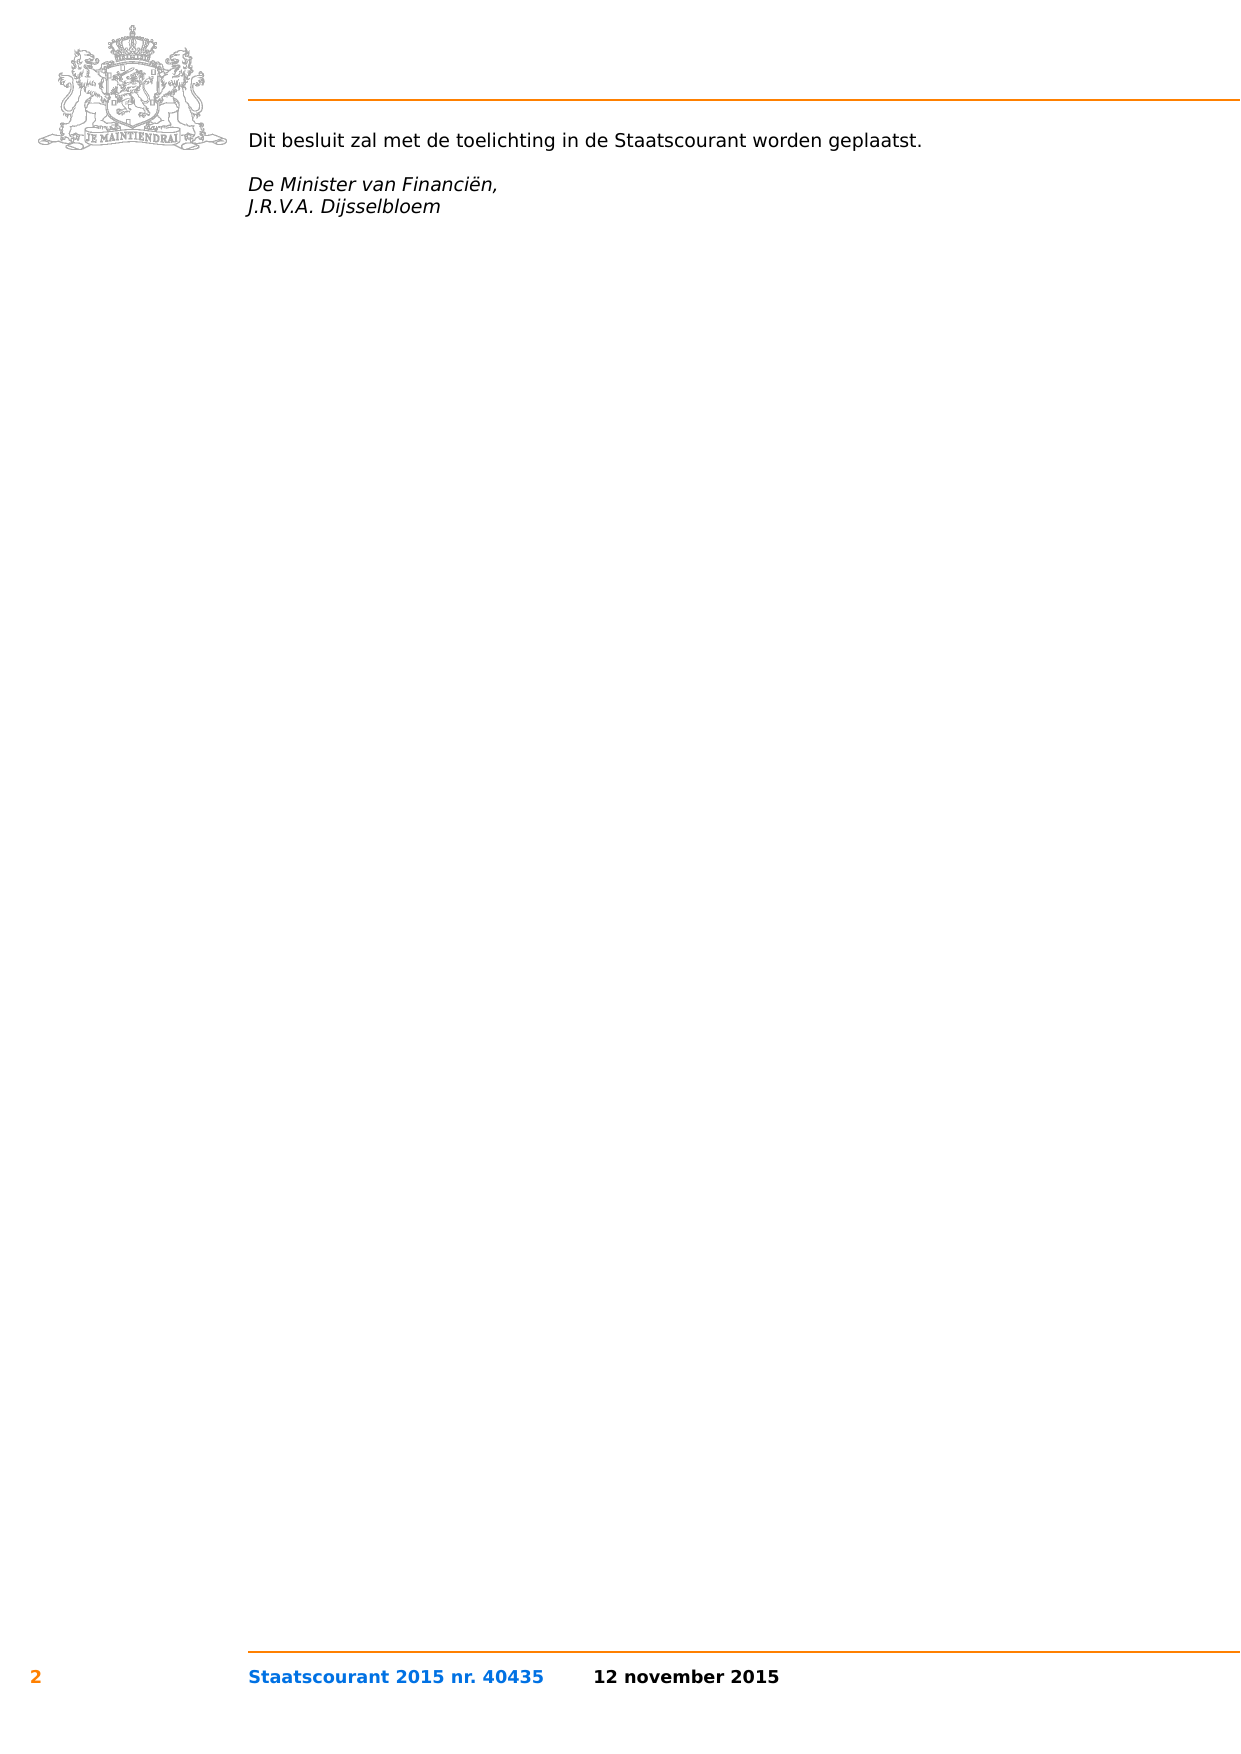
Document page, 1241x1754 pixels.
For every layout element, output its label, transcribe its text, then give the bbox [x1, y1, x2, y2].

text De Minister van Financiën, J.R.V.A. Dijsselbloem [248, 174, 1163, 218]
picture [38, 25, 227, 150]
text Dit besluit zal met de toelichting in de Staatscourant worden geplaatst. [248, 130, 1163, 152]
